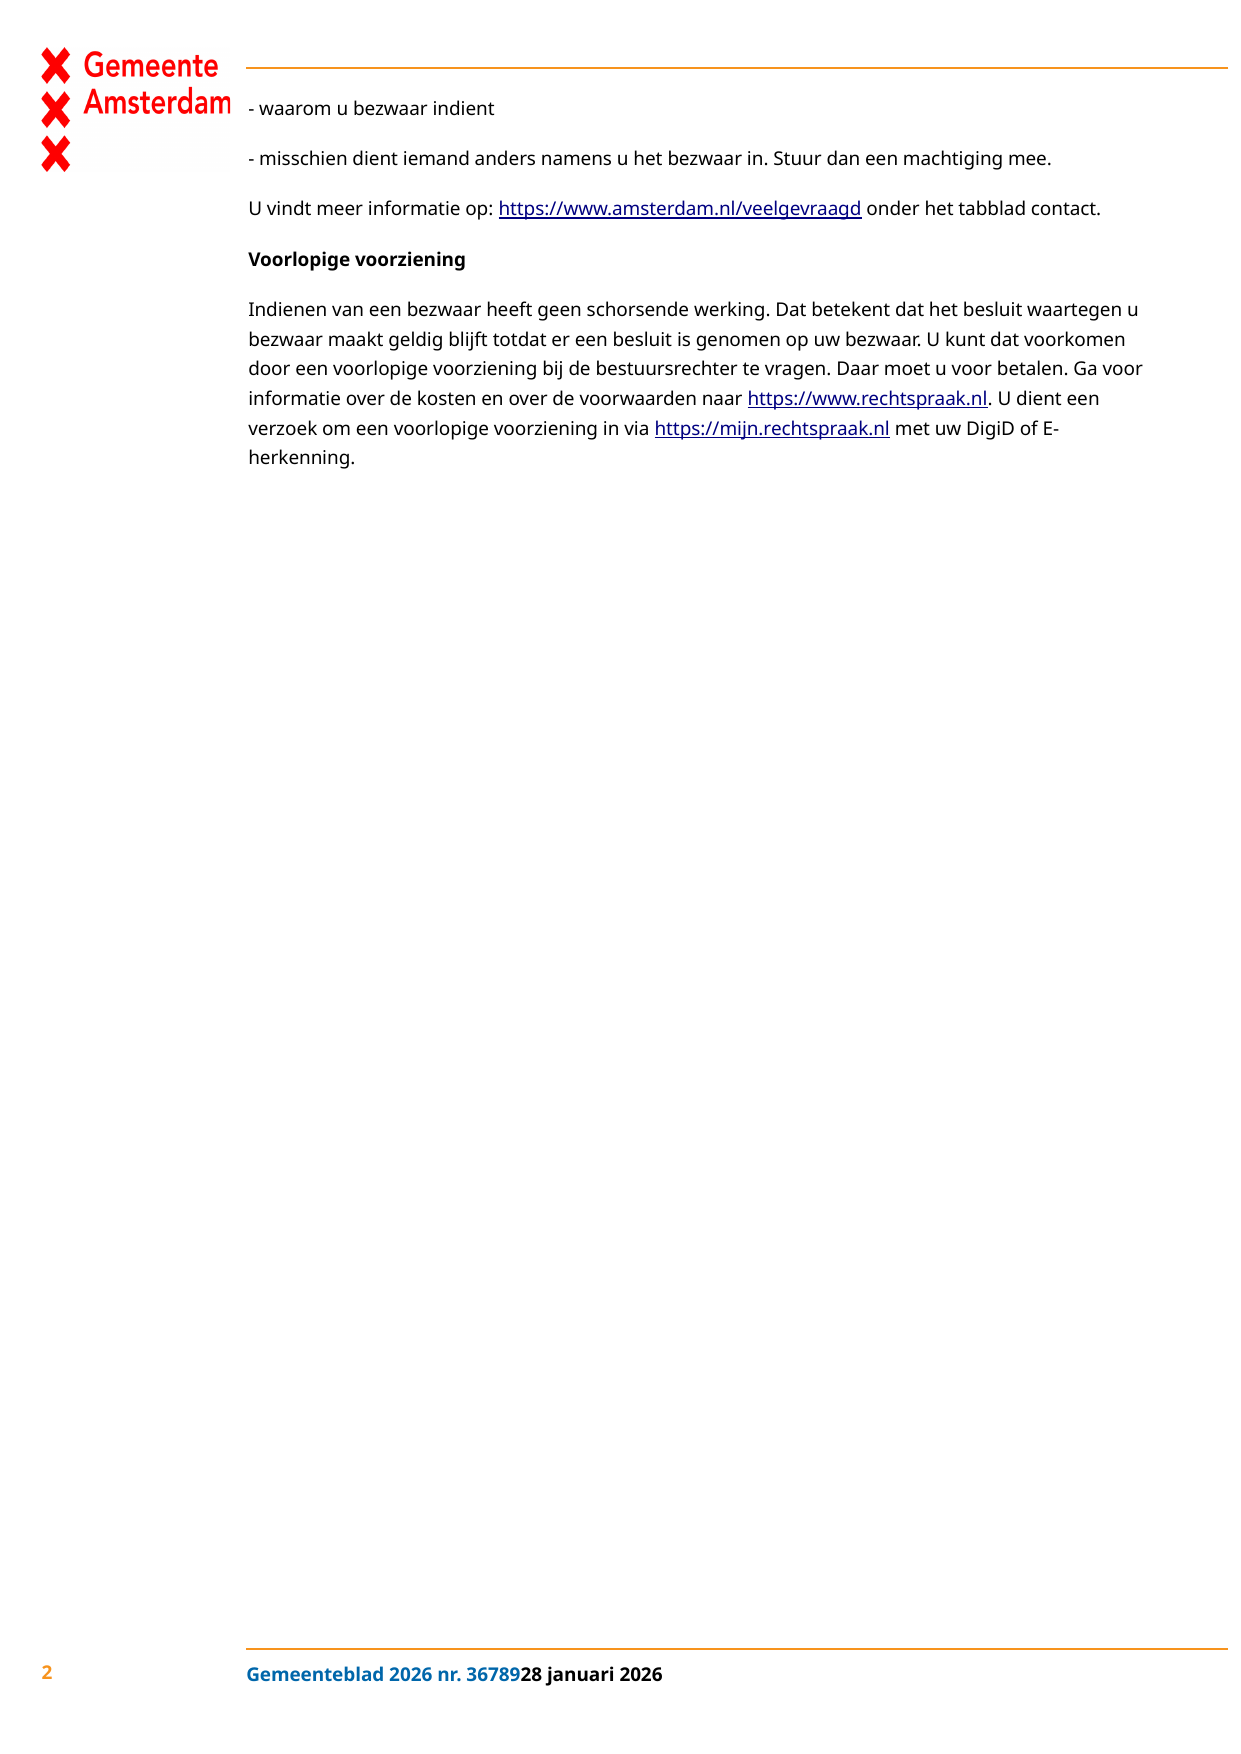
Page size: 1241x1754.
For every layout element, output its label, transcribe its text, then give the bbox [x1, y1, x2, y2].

text Indienen van een bezwaar heeft geen schorsende werking. Dat betekent dat het besluit waartegen u bezwaar maakt geldig blijft totdat er een besluit is genomen op uw bezwaar. U kunt dat voorkomen door een voorlopige voorziening bij de bestuursrechter te vragen. Daar moet u voor betalen. Ga voor informatie over de kosten en over de voorwaarden naar https://www.rechtspraak.nl. U dient een verzoek om een voorlopige voorziening in via https://mijn.rechtspraak.nl met uw DigiD of E-herkenning. [248, 296, 1152, 470]
text - misschien dient iemand anders namens u het bezwaar in. Stuur dan een machtiging mee. [248, 145, 1152, 171]
text - waarom u bezwaar indient [248, 95, 1152, 121]
text Voorlopige voorziening [248, 246, 1152, 272]
text U vindt meer informatie op: https://www.amsterdam.nl/veelgevraagd onder het tabblad contact. [248, 196, 1152, 221]
picture [41, 47, 231, 172]
